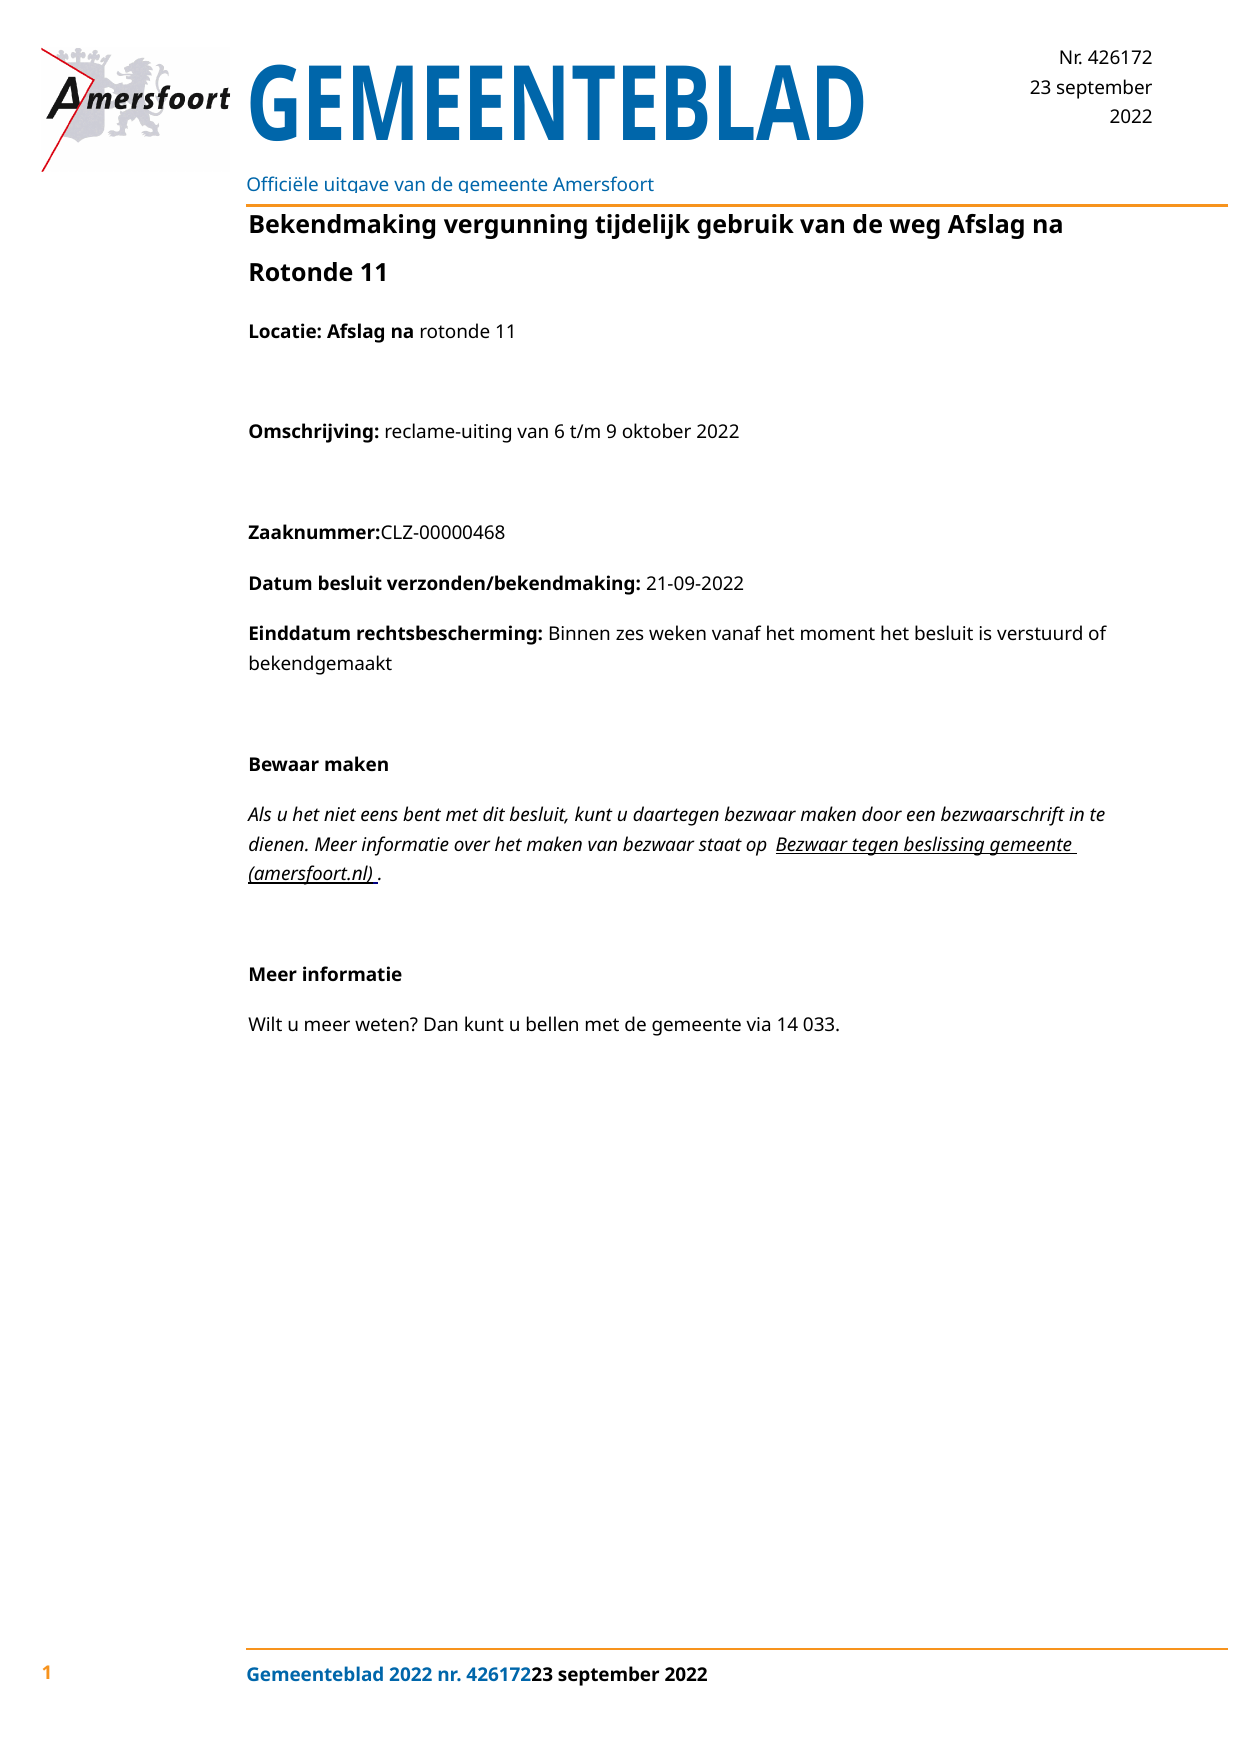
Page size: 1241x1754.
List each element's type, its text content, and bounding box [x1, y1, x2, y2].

text Locatie: Afslag na rotonde 11 [248, 318, 1152, 344]
text Zaaknummer:CLZ-00000468 [248, 519, 1152, 545]
text Omschrijving: reclame-uiting van 6 t/m 9 oktober 2022 [248, 419, 1152, 444]
picture [41, 47, 231, 172]
text Meer informatie [248, 961, 1152, 987]
text Wilt u meer weten? Dan kunt u bellen met de gemeente via 14 033. [248, 1012, 1152, 1037]
text Bekendmaking vergunning tijdelijk gebruik van de weg Afslag na Rotonde 11 [248, 207, 1152, 288]
text Als u het niet eens bent met dit besluit, kunt u daartegen bezwaar maken door een bezwaarschrift in te dienen. Meer informatie over het maken van bezwaar staat op Bezwaar tegen beslissing gemeente (amersfoort.nl) . [248, 801, 1152, 886]
text Bewaar maken [248, 751, 1152, 777]
text Einddatum rechtsbescherming: Binnen zes weken vanaf het moment het besluit is verstuurd of bekendgemaakt [248, 620, 1152, 676]
text Datum besluit verzonden/bekendmaking: 21-09-2022 [248, 570, 1152, 596]
